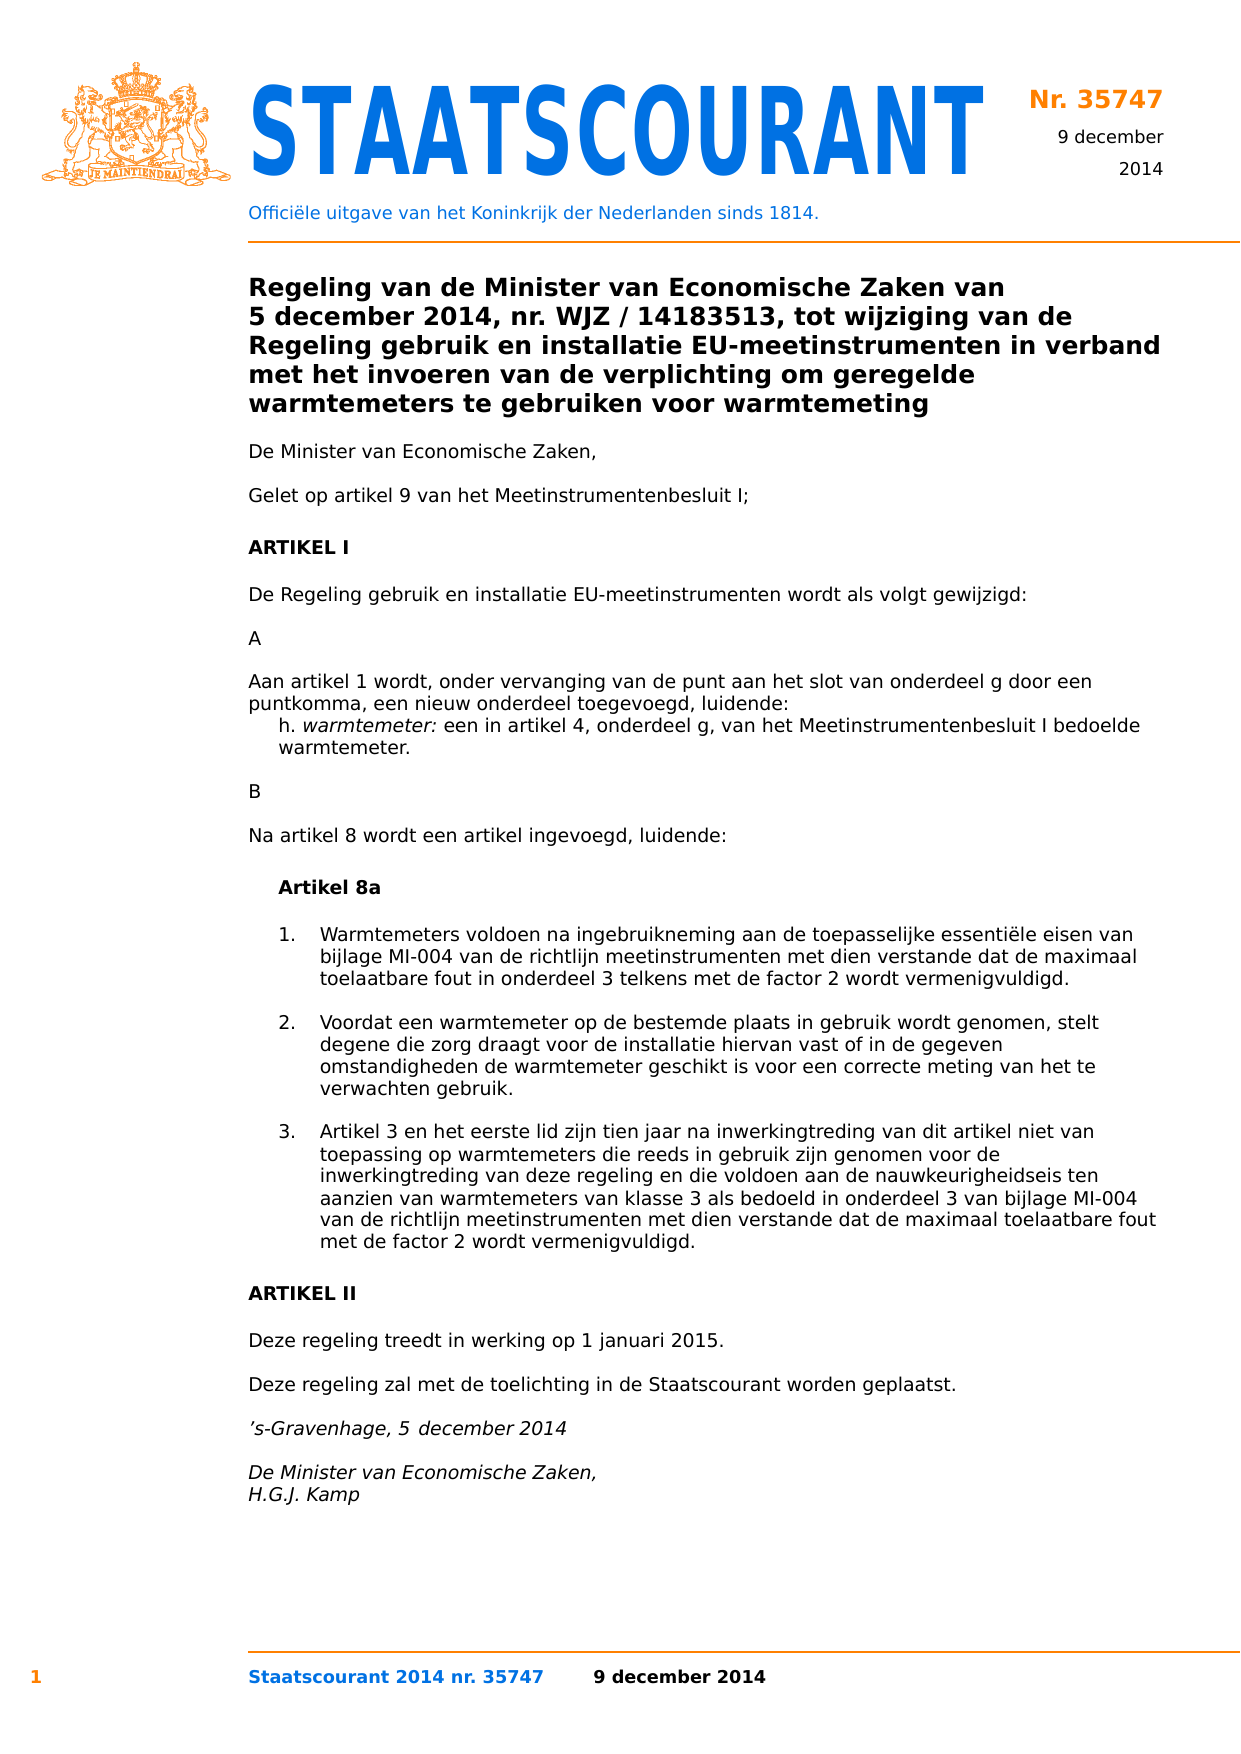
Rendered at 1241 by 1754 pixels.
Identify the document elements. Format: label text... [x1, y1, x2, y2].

text Deze regeling zal met de toelichting in de Staatscourant worden geplaatst. [248, 1374, 1163, 1396]
picture [41, 62, 231, 186]
text Deze regeling treedt in werking op 1 januari 2015. [248, 1330, 1163, 1352]
text De Regeling gebruik en installatie EU-meetinstrumenten wordt als volgt gewijzigd: [248, 583, 1163, 606]
table_header [25, 62, 248, 241]
text Aan artikel 1 wordt, onder vervanging van de punt aan het slot van onderdeel g door een puntkomma, een nieuw onderdeel toegevoegd, luidende: [248, 671, 1163, 715]
text 2. Voordat een warmtemeter op de bestemde plaats in gebruik wordt genomen, stelt degene die zorg draagt voor de installatie hiervan vast of in de gegeven omstandigheden de warmtemeter geschikt is voor een correcte meting van het te verwachten gebruik. [278, 1012, 1163, 1099]
text Gelet op artikel 9 van het Meetinstrumentenbesluit I; [248, 484, 1163, 507]
text De Minister van Economische Zaken, [248, 441, 1163, 463]
subtitle ARTIKEL I [248, 537, 1163, 558]
table_header STAATSCOURANT [248, 62, 998, 203]
table_cell 2014 [998, 153, 1240, 203]
subtitle Artikel 8a [278, 877, 1163, 899]
text A [248, 627, 1163, 649]
table_header Nr. 35747 [998, 62, 1240, 121]
table_cell Officiële uitgave van het Koninkrijk der Nederlanden sinds 1814. [248, 203, 1240, 241]
text 1. Warmtemeters voldoen na ingebruikneming aan de toepasselijke essentiële eisen van bijlage MI-004 van de richtlijn meetinstrumenten met dien verstande dat de maximaal toelaatbare fout in onderdeel 3 telkens met de factor 2 wordt vermenigvuldigd. [278, 924, 1163, 990]
subtitle ARTIKEL II [248, 1283, 1163, 1305]
text ’s-Gravenhage, 5 december 2014 [248, 1418, 1163, 1440]
table_cell 9 december [998, 121, 1240, 153]
text h. warmtemeter: een in artikel 4, onderdeel g, van het Meetinstrumentenbesluit I bedoelde warmtemeter. [278, 715, 1163, 759]
text 3. Artikel 3 en het eerste lid zijn tien jaar na inwerkingtreding van dit artikel niet van toepassing op warmtemeters die reeds in gebruik zijn genomen voor de inwerkingtreding van deze regeling en die voldoen aan de nauwkeurigheidseis ten aanzien van warmtemeters van klasse 3 als bedoeld in onderdeel 3 van bijlage MI-004 van de richtlijn meetinstrumenten met dien verstande dat de maximaal toelaatbare fout met de factor 2 wordt vermenigvuldigd. [278, 1121, 1163, 1253]
text Na artikel 8 wordt een artikel ingevoegd, luidende: [248, 825, 1163, 847]
text B [248, 781, 1163, 803]
subtitle Regeling van de Minister van Economische Zaken van 5 december 2014, nr. WJZ / 14183513, tot wijziging van de Regeling gebruik en installatie EU-meetinstrumenten in verband met het invoeren van de verplichting om geregelde warmtemeters te gebruiken voor warmtemeting [248, 273, 1163, 419]
text De Minister van Economische Zaken, H.G.J. Kamp [248, 1462, 1163, 1506]
